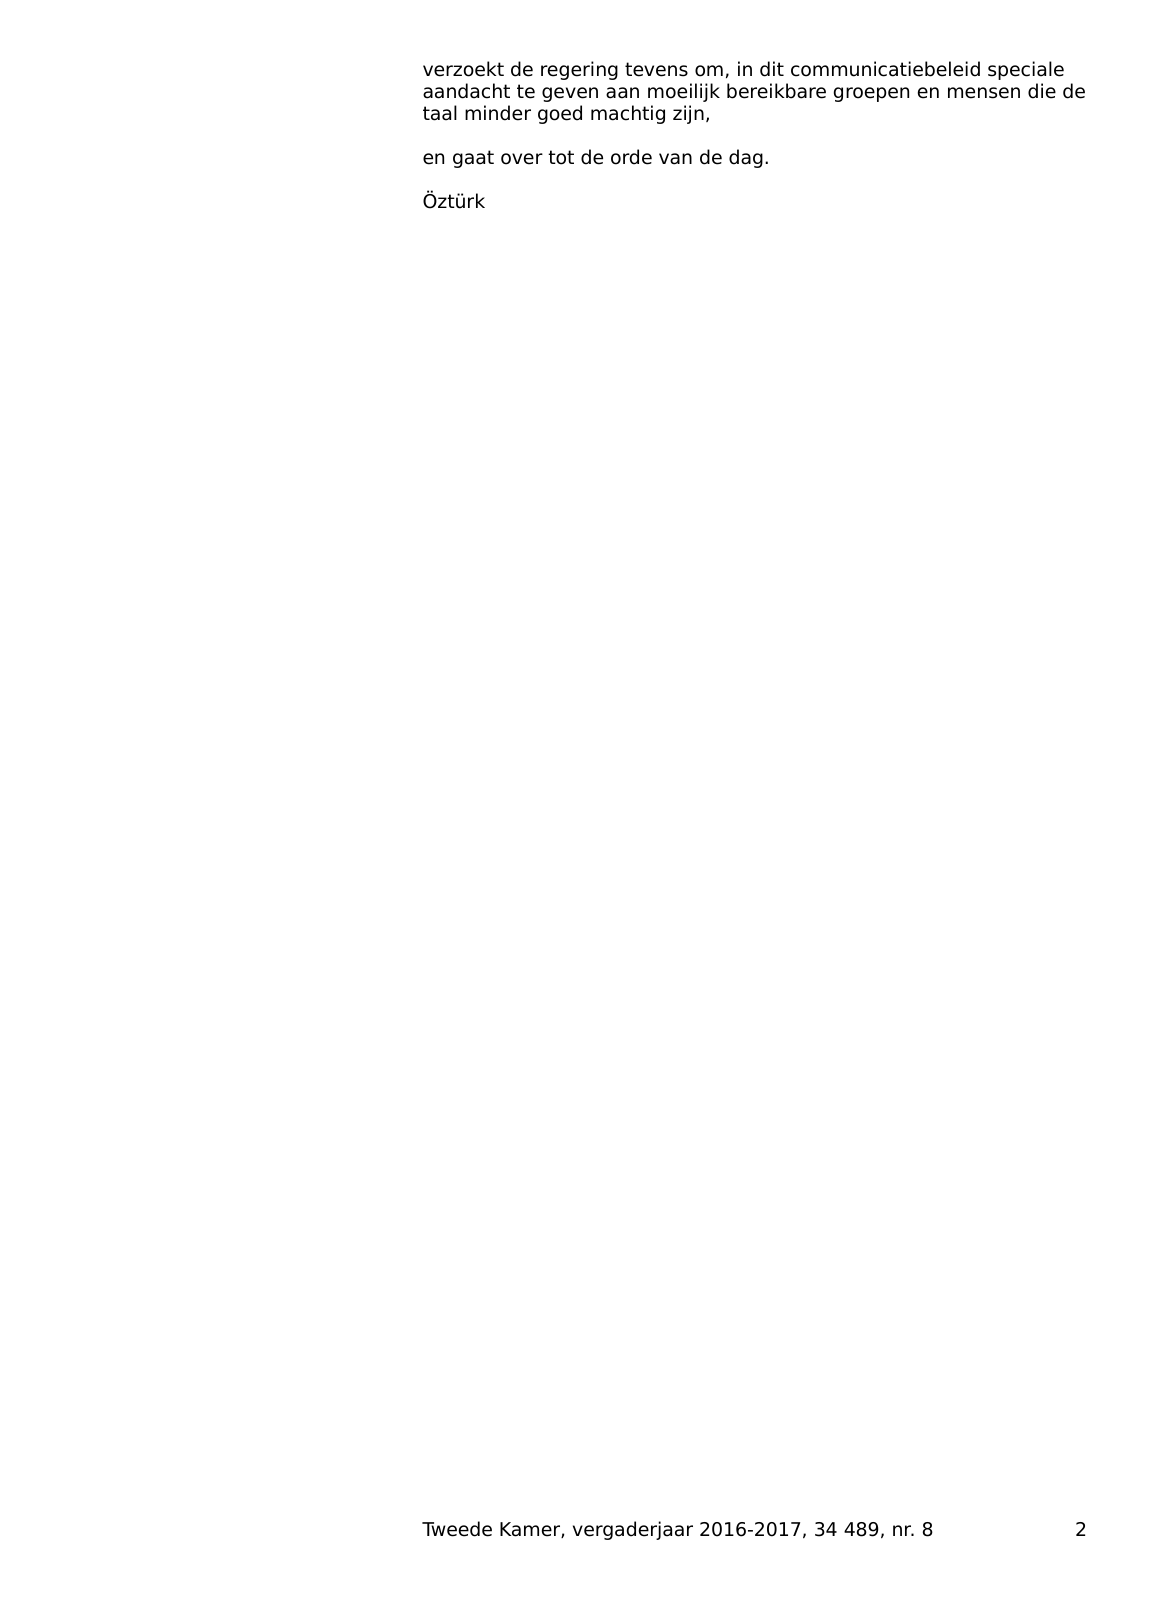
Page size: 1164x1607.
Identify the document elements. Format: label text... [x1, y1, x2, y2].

text en gaat over tot de orde van de dag. [422, 147, 1087, 169]
text verzoekt de regering tevens om, in dit communicatiebeleid speciale aandacht te geven aan moeilijk bereikbare groepen en mensen die de taal minder goed machtig zijn, [422, 59, 1087, 125]
text Öztürk [422, 191, 1087, 213]
